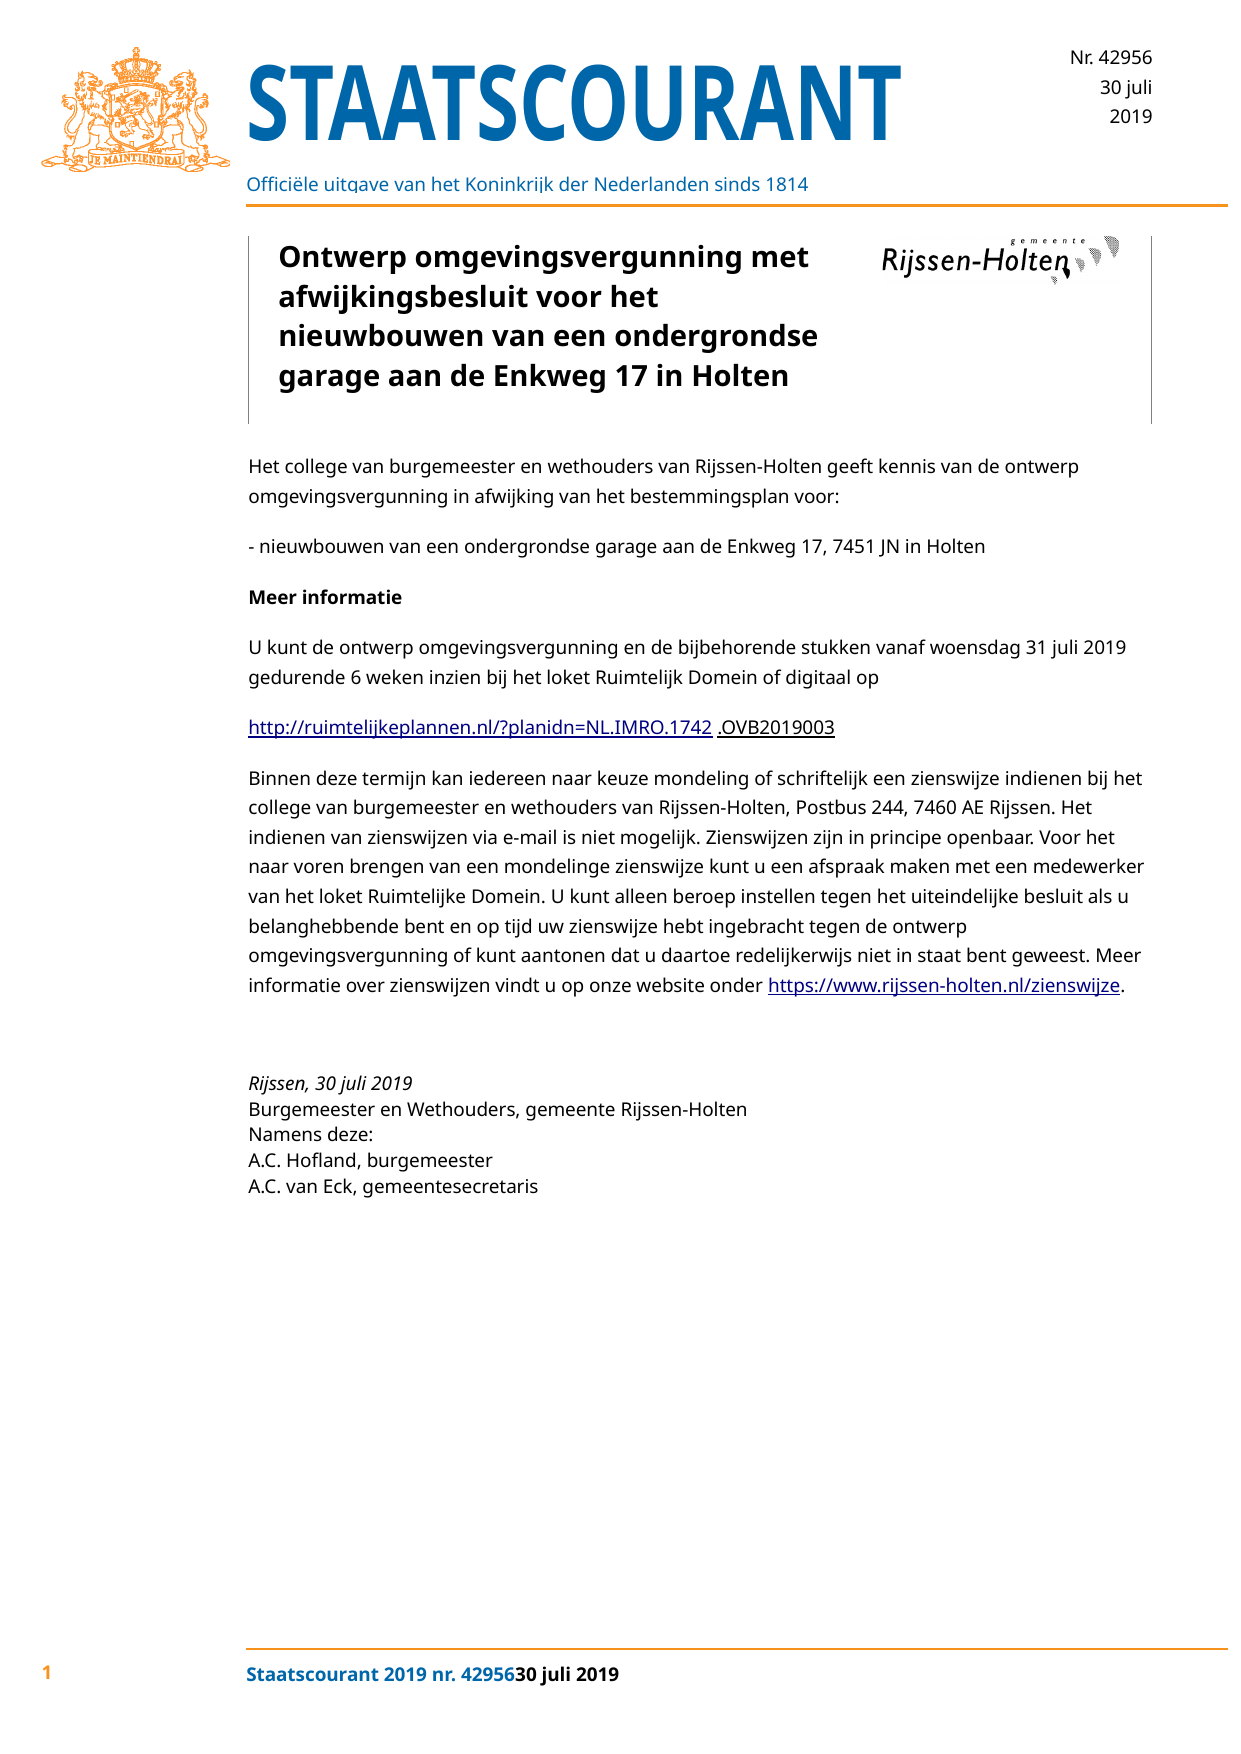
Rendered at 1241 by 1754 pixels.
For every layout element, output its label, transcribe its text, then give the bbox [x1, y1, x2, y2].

text A.C. Hofland, burgemeester [248, 1147, 1152, 1173]
text Burgemeester en Wethouders, gemeente Rijssen-Holten [248, 1096, 1152, 1122]
text Binnen deze termijn kan iedereen naar keuze mondeling of schriftelijk een zienswijze indienen bij het college van burgemeester en wethouders van Rijssen-Holten, Postbus 244, 7460 AE Rijssen. Het indienen van zienswijzen via e-mail is niet mogelijk. Zienswijzen zijn in principe openbaar. Voor het naar voren brengen van een mondelinge zienswijze kunt u een afspraak maken met een medewerker van het loket Ruimtelijke Domein. U kunt alleen beroep instellen tegen het uiteindelijke besluit als u belanghebbende bent en op tijd uw zienswijze hebt ingebracht tegen de ontwerp omgevingsvergunning of kunt aantonen dat u daartoe redelijkerwijs niet in staat bent geweest. Meer informatie over zienswijzen vindt u op onze website onder https://www.rijssen-holten.nl/zienswijze. [248, 765, 1152, 998]
table_header [850, 236, 1151, 424]
text A.C. van Eck, gemeentesecretaris [248, 1173, 1152, 1199]
picture [882, 236, 1119, 285]
text Het college van burgemeester en wethouders van Rijssen-Holten geeft kennis van de ontwerp omgevingsvergunning in afwijking van het bestemmingsplan voor: [248, 454, 1152, 509]
text Namens deze: [248, 1122, 1152, 1147]
text Rijssen, 30 juli 2019 [248, 1070, 1152, 1096]
text Meer informatie [248, 584, 1152, 610]
text - nieuwbouwen van een ondergrondse garage aan de Enkweg 17, 7451 JN in Holten [248, 534, 1152, 559]
text http://ruimtelijkeplannen.nl/?planidn=NL.IMRO.1742 .OVB2019003 [248, 714, 1152, 740]
picture [41, 47, 231, 172]
table_header Ontwerp omgevingsvergunning met afwijkingsbesluit voor het nieuwbouwen van een ondergrondse garage aan de Enkweg 17 in Holten [249, 236, 850, 424]
text U kunt de ontwerp omgevingsvergunning en de bijbehorende stukken vanaf woensdag 31 juli 2019 gedurende 6 weken inzien bij het loket Ruimtelijk Domein of digitaal op [248, 634, 1152, 690]
